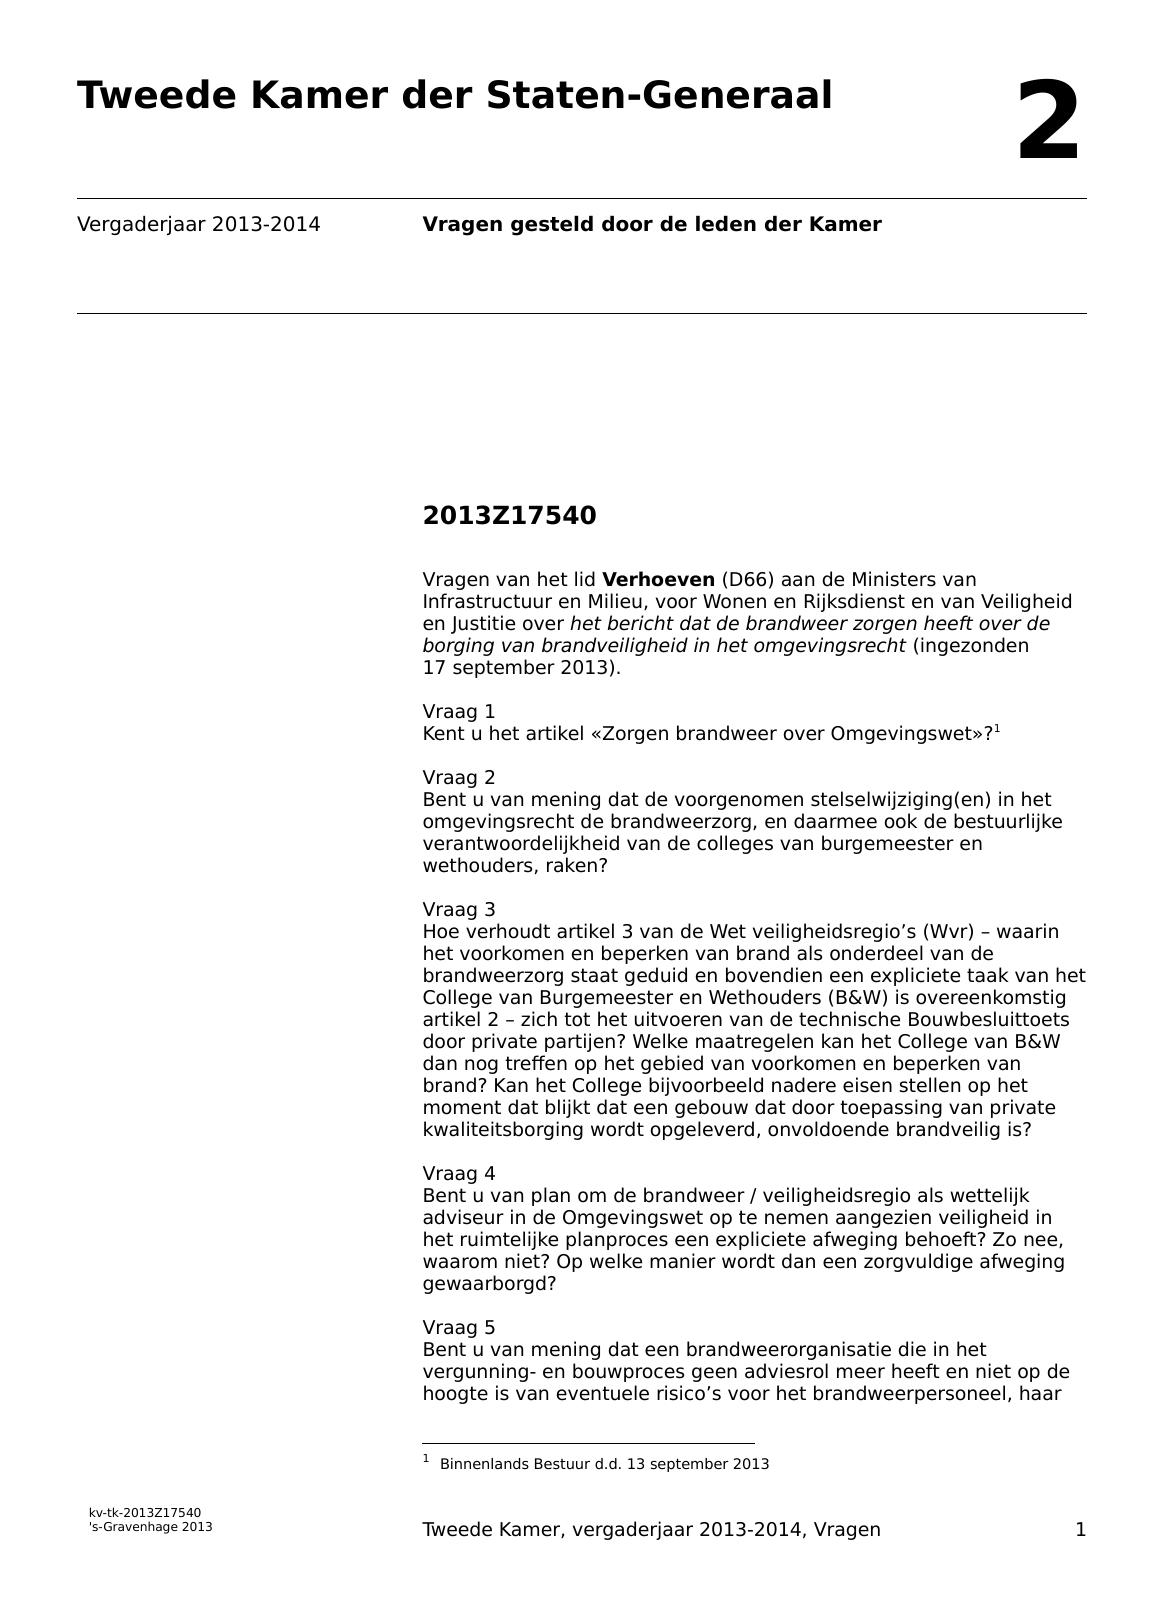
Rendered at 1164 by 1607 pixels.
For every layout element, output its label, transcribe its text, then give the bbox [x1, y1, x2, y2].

text Vraag 5 [422, 1317, 1087, 1339]
text Vraag 1 [422, 701, 1087, 723]
table_header Tweede Kamer der Staten-Generaal [77, 59, 886, 198]
text Bent u van mening dat een brandweerorganisatie die in het vergunning- en bouwproces geen adviesrol meer heeft en niet op de hoogte is van eventuele risico’s voor het brandweerpersoneel, haar [422, 1339, 1087, 1405]
text Bent u van mening dat de voorgenomen stelselwijziging(en) in het omgevingsrecht de brandweerzorg, en daarmee ook de bestuurlijke verantwoordelijkheid van de colleges van burgemeester en wethouders, raken? [422, 789, 1087, 877]
text Vraag 2 [422, 767, 1087, 789]
table_cell Vragen gesteld door de leden der Kamer [422, 199, 1087, 313]
text Binnenlands Bestuur d.d. 13 september 2013 [422, 1452, 1087, 1474]
text 2013Z17540 [422, 501, 1087, 531]
table_header 2 [886, 59, 1087, 198]
text Vraag 3 [422, 899, 1087, 921]
text Vraag 4 [422, 1163, 1087, 1185]
text kv-tk-2013Z17540 [88, 1506, 323, 1520]
text Vragen van het lid Verhoeven (D66) aan de Ministers van Infrastructuur en Milieu, voor Wonen en Rijksdienst en van Veiligheid en Justitie over het bericht dat de brandweer zorgen heeft over de borging van brandveiligheid in het omgevingsrecht (ingezonden 17 september 2013). [422, 569, 1087, 679]
text Bent u van plan om de brandweer / veiligheidsregio als wettelijk adviseur in de Omgevingswet op te nemen aangezien veiligheid in het ruimtelijke planproces een expliciete afweging behoeft? Zo nee, waarom niet? Op welke manier wordt dan een zorgvuldige afweging gewaarborgd? [422, 1185, 1087, 1295]
text 's-Gravenhage 2013 [88, 1520, 323, 1534]
text Hoe verhoudt artikel 3 van de Wet veiligheidsregio’s (Wvr) – waarin het voorkomen en beperken van brand als onderdeel van de brandweerzorg staat geduid en bovendien een expliciete taak van het College van Burgemeester en Wethouders (B&W) is overeenkomstig artikel 2 – zich tot het uitvoeren van de technische Bouwbesluittoets door private partijen? Welke maatregelen kan het College van B&W dan nog treffen op het gebied van voorkomen en beperken van brand? Kan het College bijvoorbeeld nadere eisen stellen op het moment dat blijkt dat een gebouw dat door toepassing van private kwaliteitsborging wordt opgeleverd, onvoldoende brandveilig is? [422, 921, 1087, 1141]
text Kent u het artikel «Zorgen brandweer over Omgevingswet»? [422, 723, 1087, 745]
table_cell Vergaderjaar 2013-2014 [77, 199, 422, 313]
